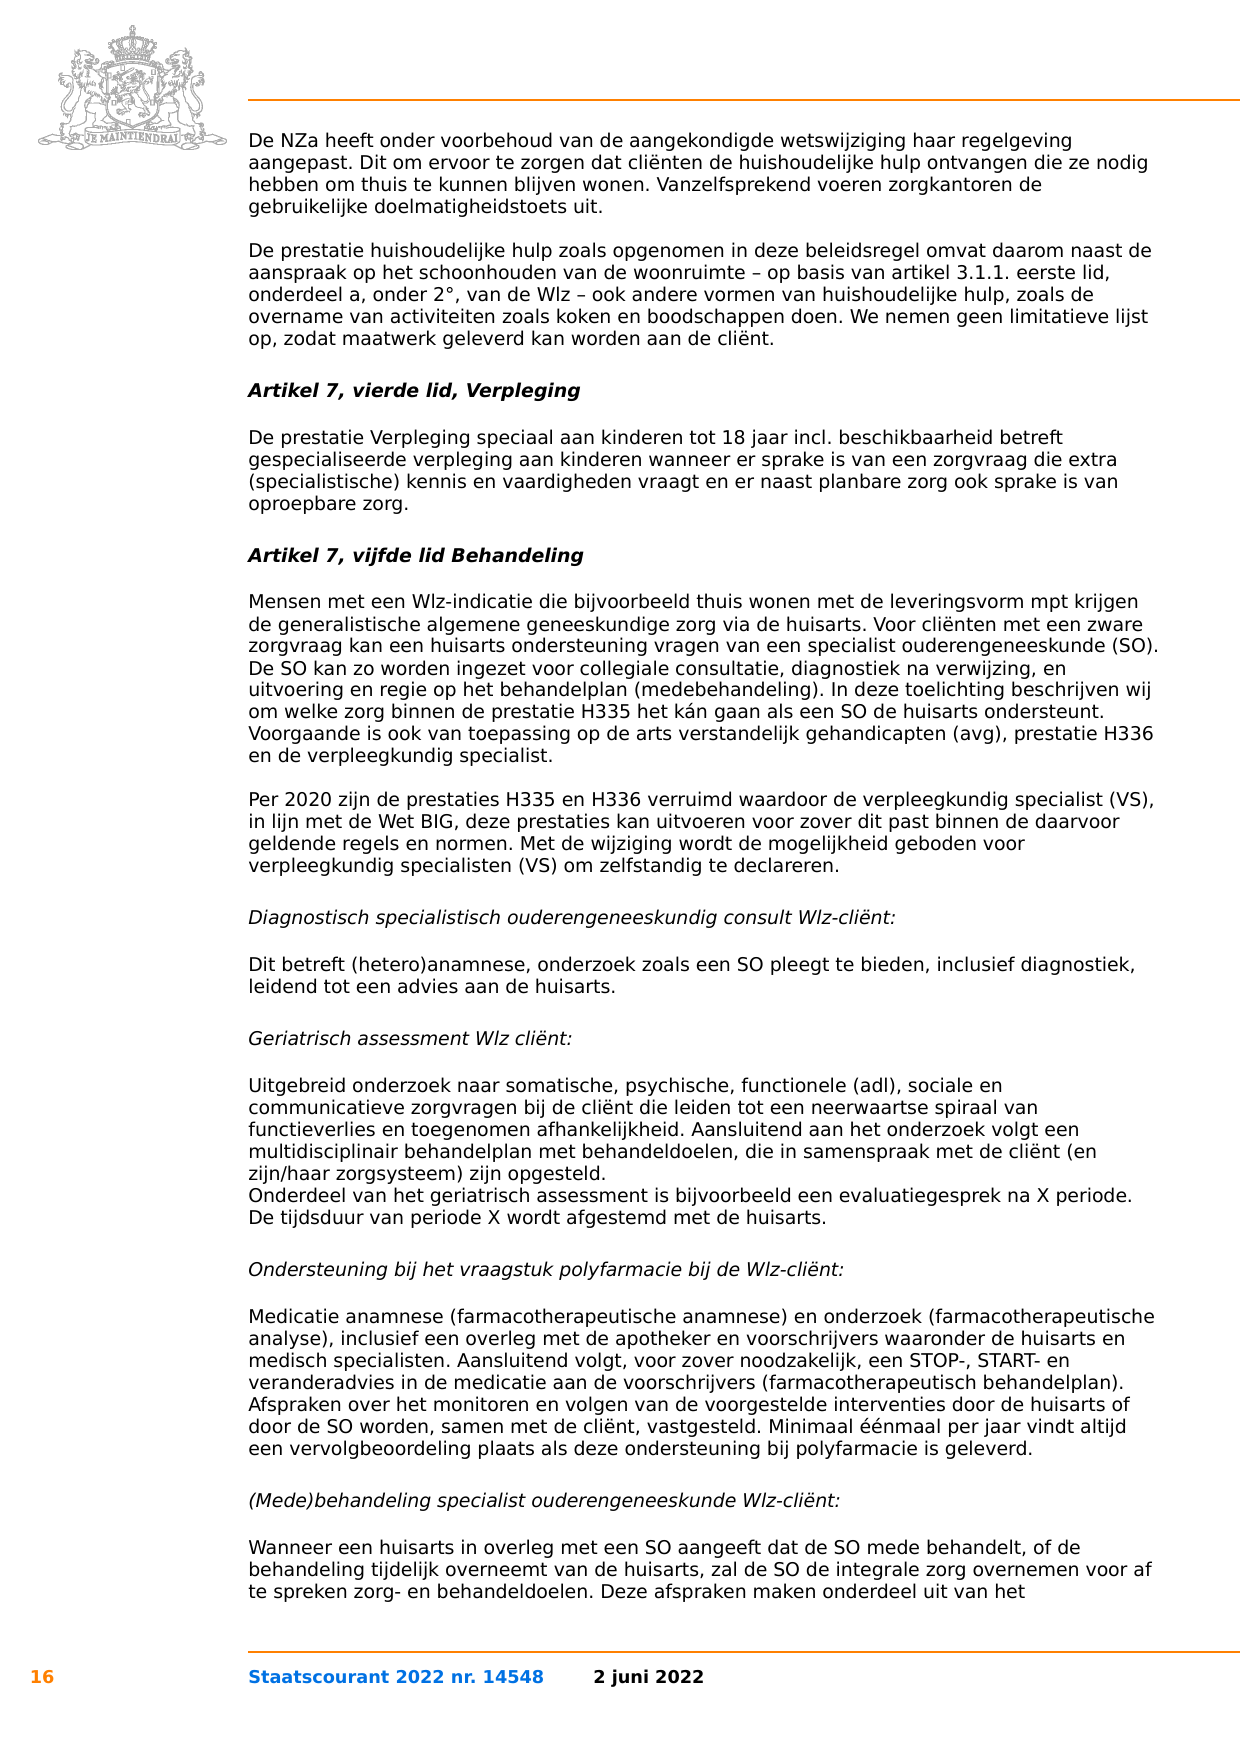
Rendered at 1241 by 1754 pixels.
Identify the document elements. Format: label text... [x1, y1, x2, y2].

text Uitgebreid onderzoek naar somatische, psychische, functionele (adl), sociale en communicatieve zorgvragen bij de cliënt die leiden tot een neerwaartse spiraal van functieverlies en toegenomen afhankelijkheid. Aansluitend aan het onderzoek volgt een multidisciplinair behandelplan met behandeldoelen, die in samenspraak met de cliënt (en zijn/haar zorgsysteem) zijn opgesteld. [248, 1075, 1163, 1185]
text Dit betreft (hetero)anamnese, onderzoek zoals een SO pleegt te bieden, inclusief diagnostiek, leidend tot een advies aan de huisarts. [248, 954, 1163, 998]
text Per 2020 zijn de prestaties H335 en H336 verruimd waardoor de verpleegkundig specialist (VS), in lijn met de Wet BIG, deze prestaties kan uitvoeren voor zover dit past binnen de daarvoor geldende regels en normen. Met de wijziging wordt de mogelijkheid geboden voor verpleegkundig specialisten (VS) om zelfstandig te declareren. [248, 789, 1163, 877]
subtitle Ondersteuning bij het vraagstuk polyfarmacie bij de Wlz-cliënt: [248, 1259, 1163, 1281]
text De NZa heeft onder voorbehoud van de aangekondigde wetswijziging haar regelgeving aangepast. Dit om ervoor te zorgen dat cliënten de huishoudelijke hulp ontvangen die ze nodig hebben om thuis te kunnen blijven wonen. Vanzelfsprekend voeren zorgkantoren de gebruikelijke doelmatigheidstoets uit. [248, 130, 1163, 218]
text Wanneer een huisarts in overleg met een SO aangeeft dat de SO mede behandelt, of de behandeling tijdelijk overneemt van de huisarts, zal de SO de integrale zorg overnemen voor af te spreken zorg- en behandeldoelen. Deze afspraken maken onderdeel uit van het [248, 1537, 1163, 1603]
subtitle Artikel 7, vierde lid, Verpleging [248, 379, 1163, 402]
text De prestatie huishoudelijke hulp zoals opgenomen in deze beleidsregel omvat daarom naast de aanspraak op het schoonhouden van de woonruimte – op basis van artikel 3.1.1. eerste lid, onderdeel a, onder 2°, van de Wlz – ook andere vormen van huishoudelijke hulp, zoals de overname van activiteiten zoals koken en boodschappen doen. We nemen geen limitatieve lijst op, zodat maatwerk geleverd kan worden aan de cliënt. [248, 240, 1163, 349]
subtitle (Mede)behandeling specialist ouderengeneeskunde Wlz-cliënt: [248, 1490, 1163, 1512]
text Mensen met een Wlz-indicatie die bijvoorbeeld thuis wonen met de leveringsvorm mpt krijgen de generalistische algemene geneeskundige zorg via de huisarts. Voor cliënten met een zware zorgvraag kan een huisarts ondersteuning vragen van een specialist ouderengeneeskunde (SO). De SO kan zo worden ingezet voor collegiale consultatie, diagnostiek na verwijzing, en uitvoering en regie op het behandelplan (medebehandeling). In deze toelichting beschrijven wij om welke zorg binnen de prestatie H335 het kán gaan als een SO de huisarts ondersteunt. Voorgaande is ook van toepassing op de arts verstandelijk gehandicapten (avg), prestatie H336 en de verpleegkundig specialist. [248, 591, 1163, 767]
text De prestatie Verpleging speciaal aan kinderen tot 18 jaar incl. beschikbaarheid betreft gespecialiseerde verpleging aan kinderen wanneer er sprake is van een zorgvraag die extra (specialistische) kennis en vaardigheden vraagt en er naast planbare zorg ook sprake is van oproepbare zorg. [248, 427, 1163, 514]
text Medicatie anamnese (farmacotherapeutische anamnese) en onderzoek (farmacotherapeutische analyse), inclusief een overleg met de apotheker en voorschrijvers waaronder de huisarts en medisch specialisten. Aansluitend volgt, voor zover noodzakelijk, een STOP-, START- en veranderadvies in de medicatie aan de voorschrijvers (farmacotherapeutisch behandelplan). Afspraken over het monitoren en volgen van de voorgestelde interventies door de huisarts of door de SO worden, samen met de cliënt, vastgesteld. Minimaal éénmaal per jaar vindt altijd een vervolgbeoordeling plaats als deze ondersteuning bij polyfarmacie is geleverd. [248, 1306, 1163, 1460]
subtitle Diagnostisch specialistisch ouderengeneeskundig consult Wlz-cliënt: [248, 907, 1163, 929]
subtitle Geriatrisch assessment Wlz cliënt: [248, 1028, 1163, 1050]
text Onderdeel van het geriatrisch assessment is bijvoorbeeld een evaluatiegesprek na X periode. De tijdsduur van periode X wordt afgestemd met de huisarts. [248, 1185, 1163, 1229]
picture [38, 25, 227, 150]
subtitle Artikel 7, vijfde lid Behandeling [248, 544, 1163, 566]
